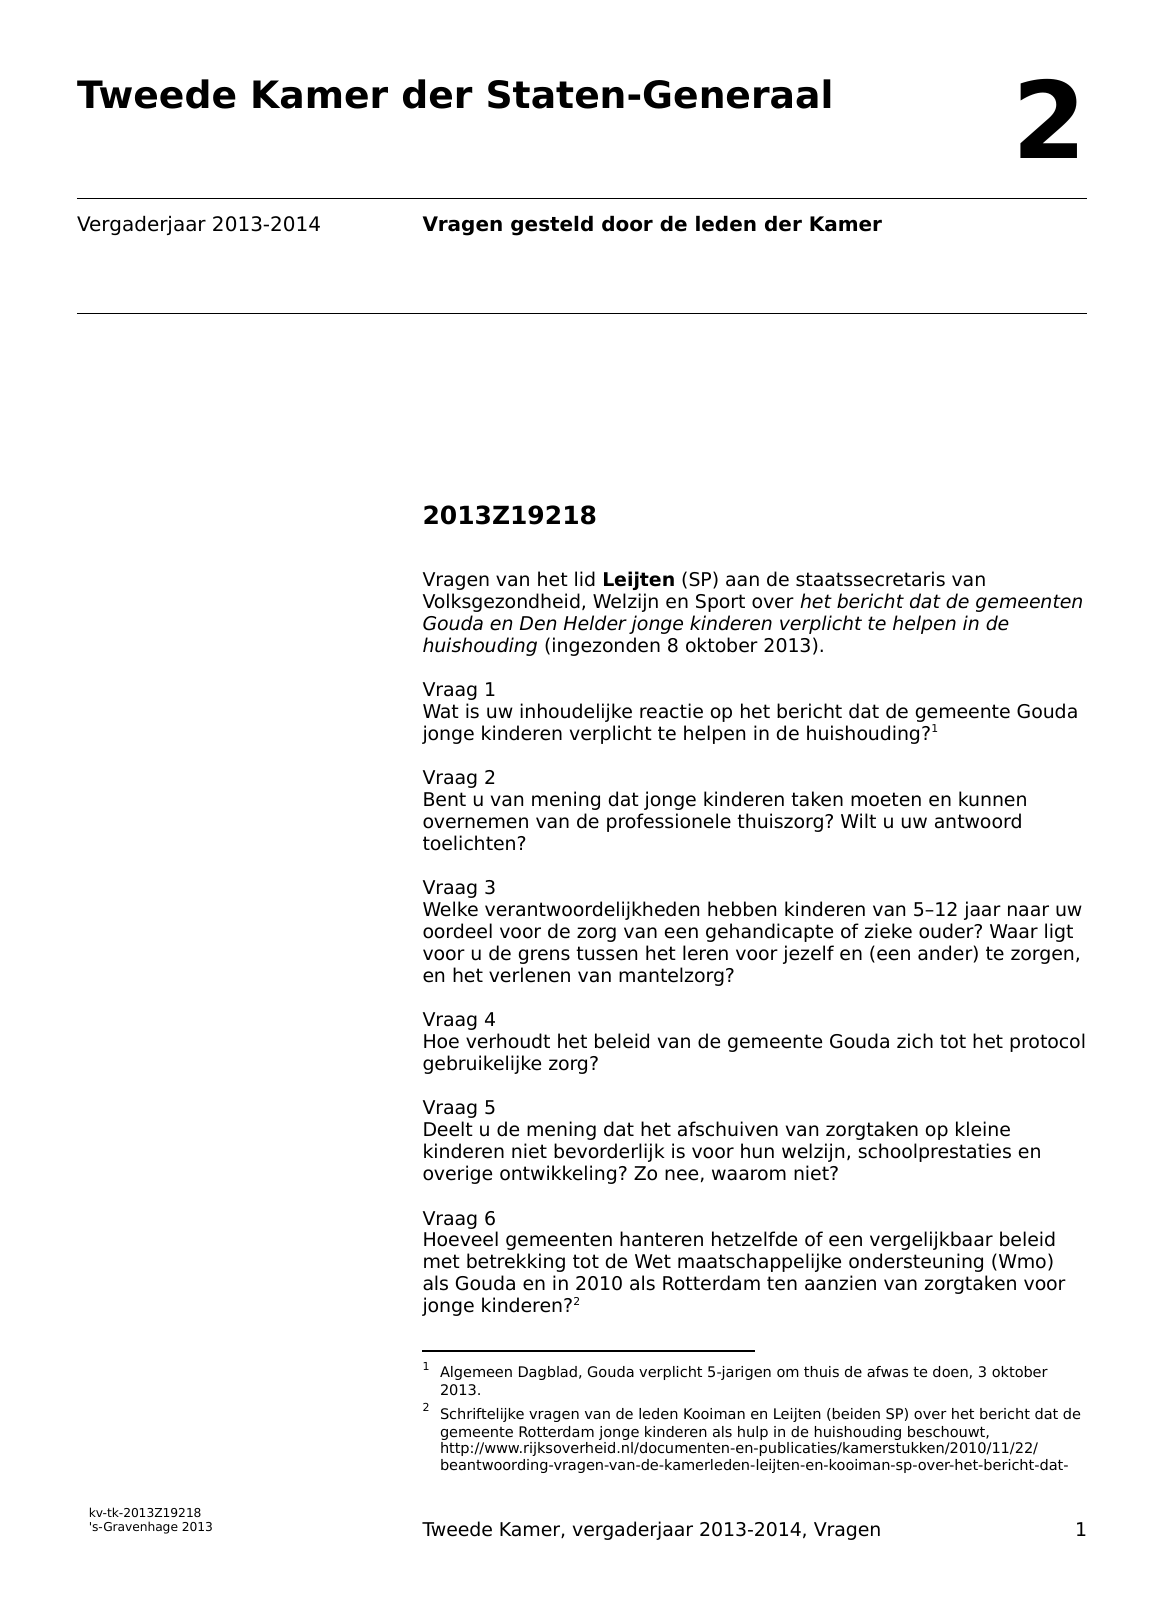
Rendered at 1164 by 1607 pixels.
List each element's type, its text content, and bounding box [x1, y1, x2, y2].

text Vraag 4 [422, 1009, 1087, 1031]
table_cell Vragen gesteld door de leden der Kamer [422, 199, 1087, 313]
text Wat is uw inhoudelijke reactie op het bericht dat de gemeente Gouda jonge kinderen verplicht te helpen in de huishouding? [422, 701, 1087, 745]
text Schriftelijke vragen van de leden Kooiman en Leijten (beiden SP) over het bericht dat de gemeente Rotterdam jonge kinderen als hulp in de huishouding beschouwt, http://www.rijksoverheid.nl/documenten-en-publicaties/kamerstukken/2010/11/22/beantwoording-vragen-van-de-kamerleden-leijten-en-kooiman-sp-over-het-bericht-dat- [422, 1402, 1087, 1474]
text Vraag 3 [422, 877, 1087, 899]
text kv-tk-2013Z19218 [88, 1506, 323, 1520]
text Vraag 1 [422, 679, 1087, 701]
text Vraag 5 [422, 1097, 1087, 1119]
table_header 2 [886, 59, 1087, 198]
table_header Tweede Kamer der Staten-Generaal [77, 59, 886, 198]
text Hoe verhoudt het beleid van de gemeente Gouda zich tot het protocol gebruikelijke zorg? [422, 1031, 1087, 1075]
text Vraag 2 [422, 767, 1087, 789]
text Deelt u de mening dat het afschuiven van zorgtaken op kleine kinderen niet bevorderlijk is voor hun welzijn, schoolprestaties en overige ontwikkeling? Zo nee, waarom niet? [422, 1119, 1087, 1185]
table_cell Vergaderjaar 2013-2014 [77, 199, 422, 313]
text 2013Z19218 [422, 501, 1087, 531]
text Vraag 6 [422, 1207, 1087, 1229]
text Vragen van het lid Leijten (SP) aan de staatssecretaris van Volksgezondheid, Welzijn en Sport over het bericht dat de gemeenten Gouda en Den Helder jonge kinderen verplicht te helpen in de huishouding (ingezonden 8 oktober 2013). [422, 569, 1087, 657]
text Bent u van mening dat jonge kinderen taken moeten en kunnen overnemen van de professionele thuiszorg? Wilt u uw antwoord toelichten? [422, 789, 1087, 855]
text Welke verantwoordelijkheden hebben kinderen van 5–12 jaar naar uw oordeel voor de zorg van een gehandicapte of zieke ouder? Waar ligt voor u de grens tussen het leren voor jezelf en (een ander) te zorgen, en het verlenen van mantelzorg? [422, 899, 1087, 987]
text 's-Gravenhage 2013 [88, 1520, 323, 1534]
text Algemeen Dagblad, Gouda verplicht 5-jarigen om thuis de afwas te doen, 3 oktober 2013. [422, 1360, 1087, 1399]
text Hoeveel gemeenten hanteren hetzelfde of een vergelijkbaar beleid met betrekking tot de Wet maatschappelijke ondersteuning (Wmo) als Gouda en in 2010 als Rotterdam ten aanzien van zorgtaken voor jonge kinderen? [422, 1229, 1087, 1317]
